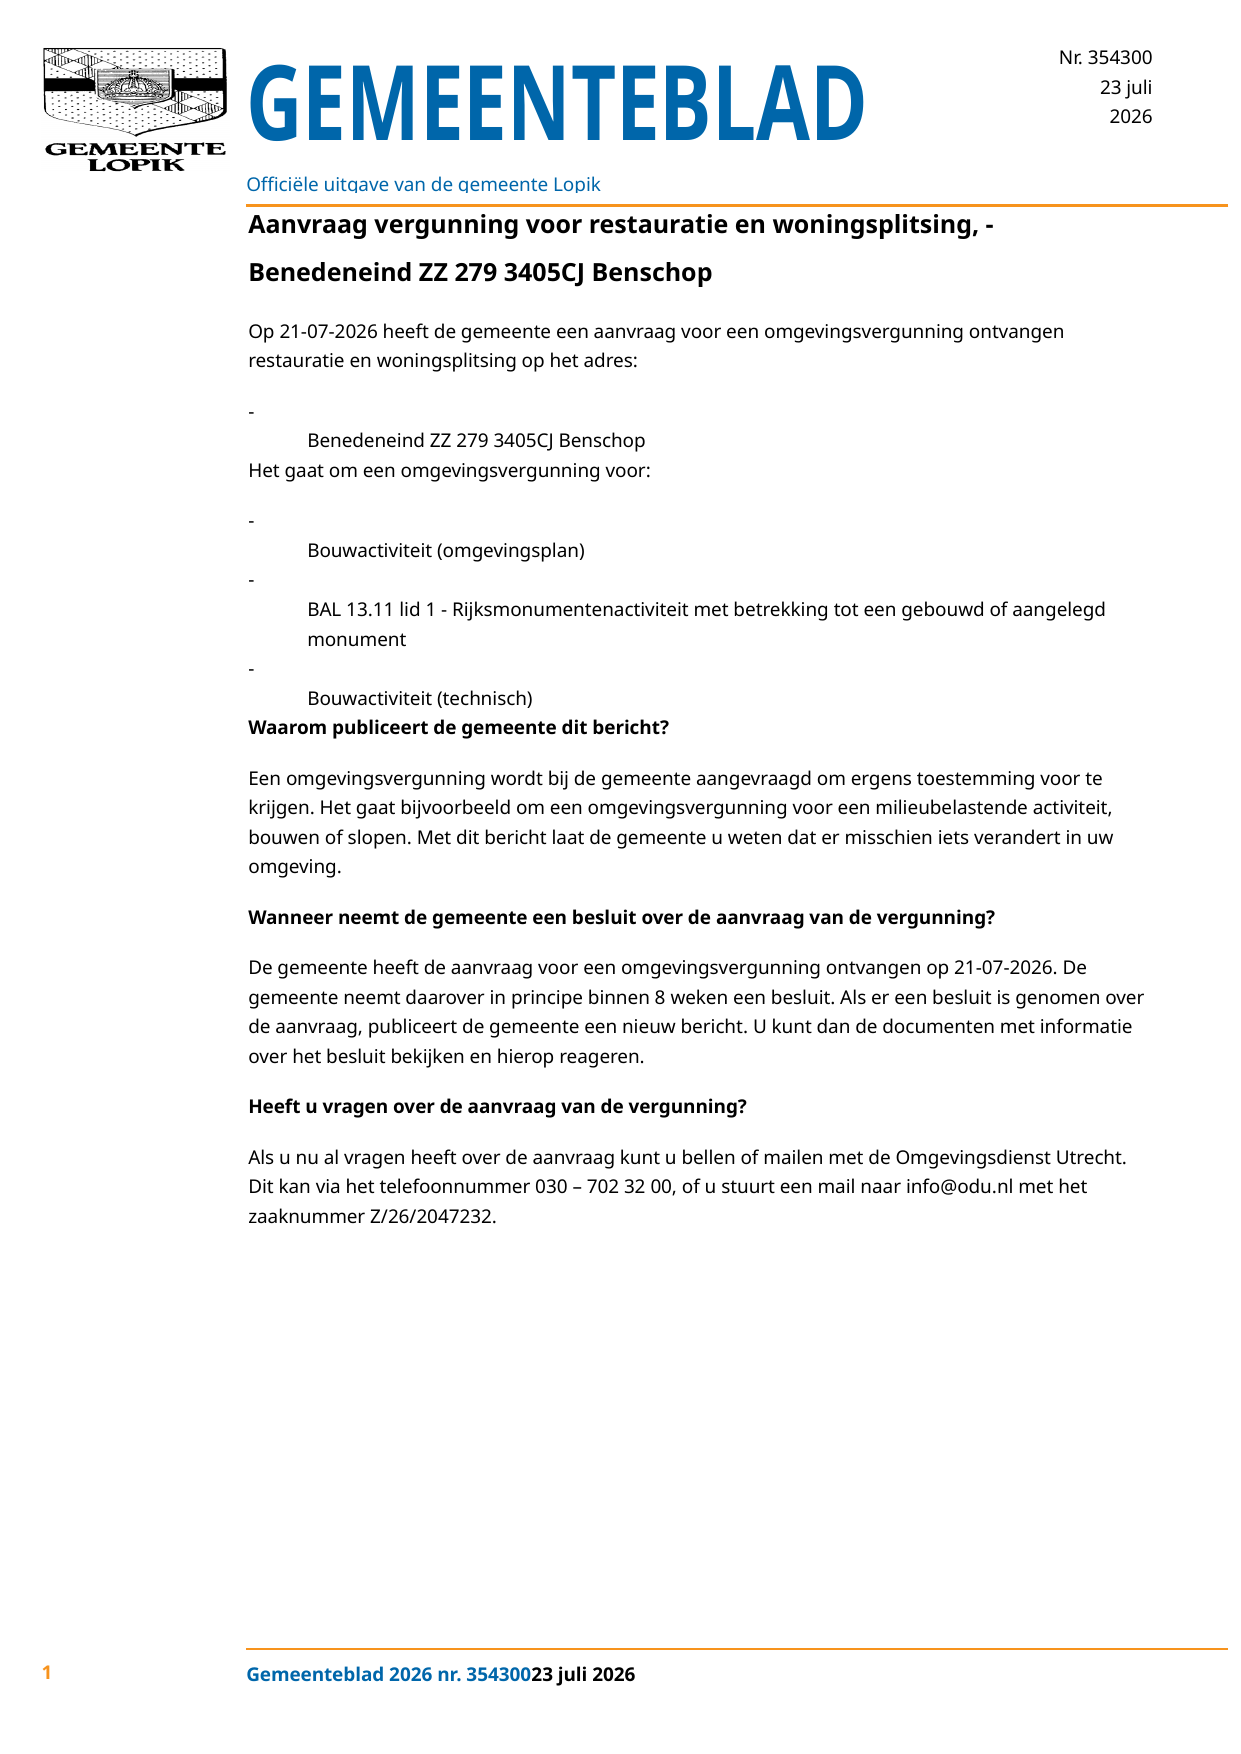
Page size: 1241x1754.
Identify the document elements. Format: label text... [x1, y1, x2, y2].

text Het gaat om een omgevingsvergunning voor: [248, 457, 1152, 483]
text Op 21-07-2026 heeft de gemeente een aanvraag voor een omgevingsvergunning ontvangen restauratie en woningsplitsing op het adres: [248, 318, 1152, 373]
text Een omgevingsvergunning wordt bij de gemeente aangevraagd om ergens toestemming voor te krijgen. Het gaat bijvoorbeeld om een omgevingsvergunning voor een milieubelastende activiteit, bouwen of slopen. Met dit bericht laat de gemeente u weten dat er misschien iets verandert in uw omgeving. [248, 765, 1152, 879]
text Aanvraag vergunning voor restauratie en woningsplitsing, -Benedeneind ZZ 279 3405CJ Benschop [248, 207, 1152, 288]
text Waarom publiceert de gemeente dit bericht? [248, 714, 1152, 740]
text De gemeente heeft de aanvraag voor een omgevingsvergunning ontvangen op 21-07-2026. De gemeente neemt daarover in principe binnen 8 weken een besluit. Als er een besluit is genomen over de aanvraag, publiceert de gemeente een nieuw bericht. U kunt dan de documenten met informatie over het besluit bekijken en hierop reageren. [248, 954, 1152, 1069]
text Als u nu al vragen heeft over de aanvraag kunt u bellen of mailen met de Omgevingsdienst Utrecht. Dit kan via het telefoonnummer 030 – 702 32 00, of u stuurt een mail naar info@odu.nl met het zaaknummer Z/26/2047232. [248, 1144, 1152, 1229]
text Wanneer neemt de gemeente een besluit over de aanvraag van de vergunning? [248, 904, 1152, 930]
list Bouwactiviteit (technisch) [248, 685, 1152, 711]
list Benedeneind ZZ 279 3405CJ Benschop [248, 427, 1152, 453]
list Bouwactiviteit (omgevingsplan) [248, 537, 1152, 563]
text Heeft u vragen over de aanvraag van de vergunning? [248, 1094, 1152, 1119]
picture [41, 47, 231, 172]
list BAL 13.11 lid 1 - Rijksmonumentenactiviteit met betrekking tot een gebouwd of aangelegd monument [248, 596, 1152, 652]
